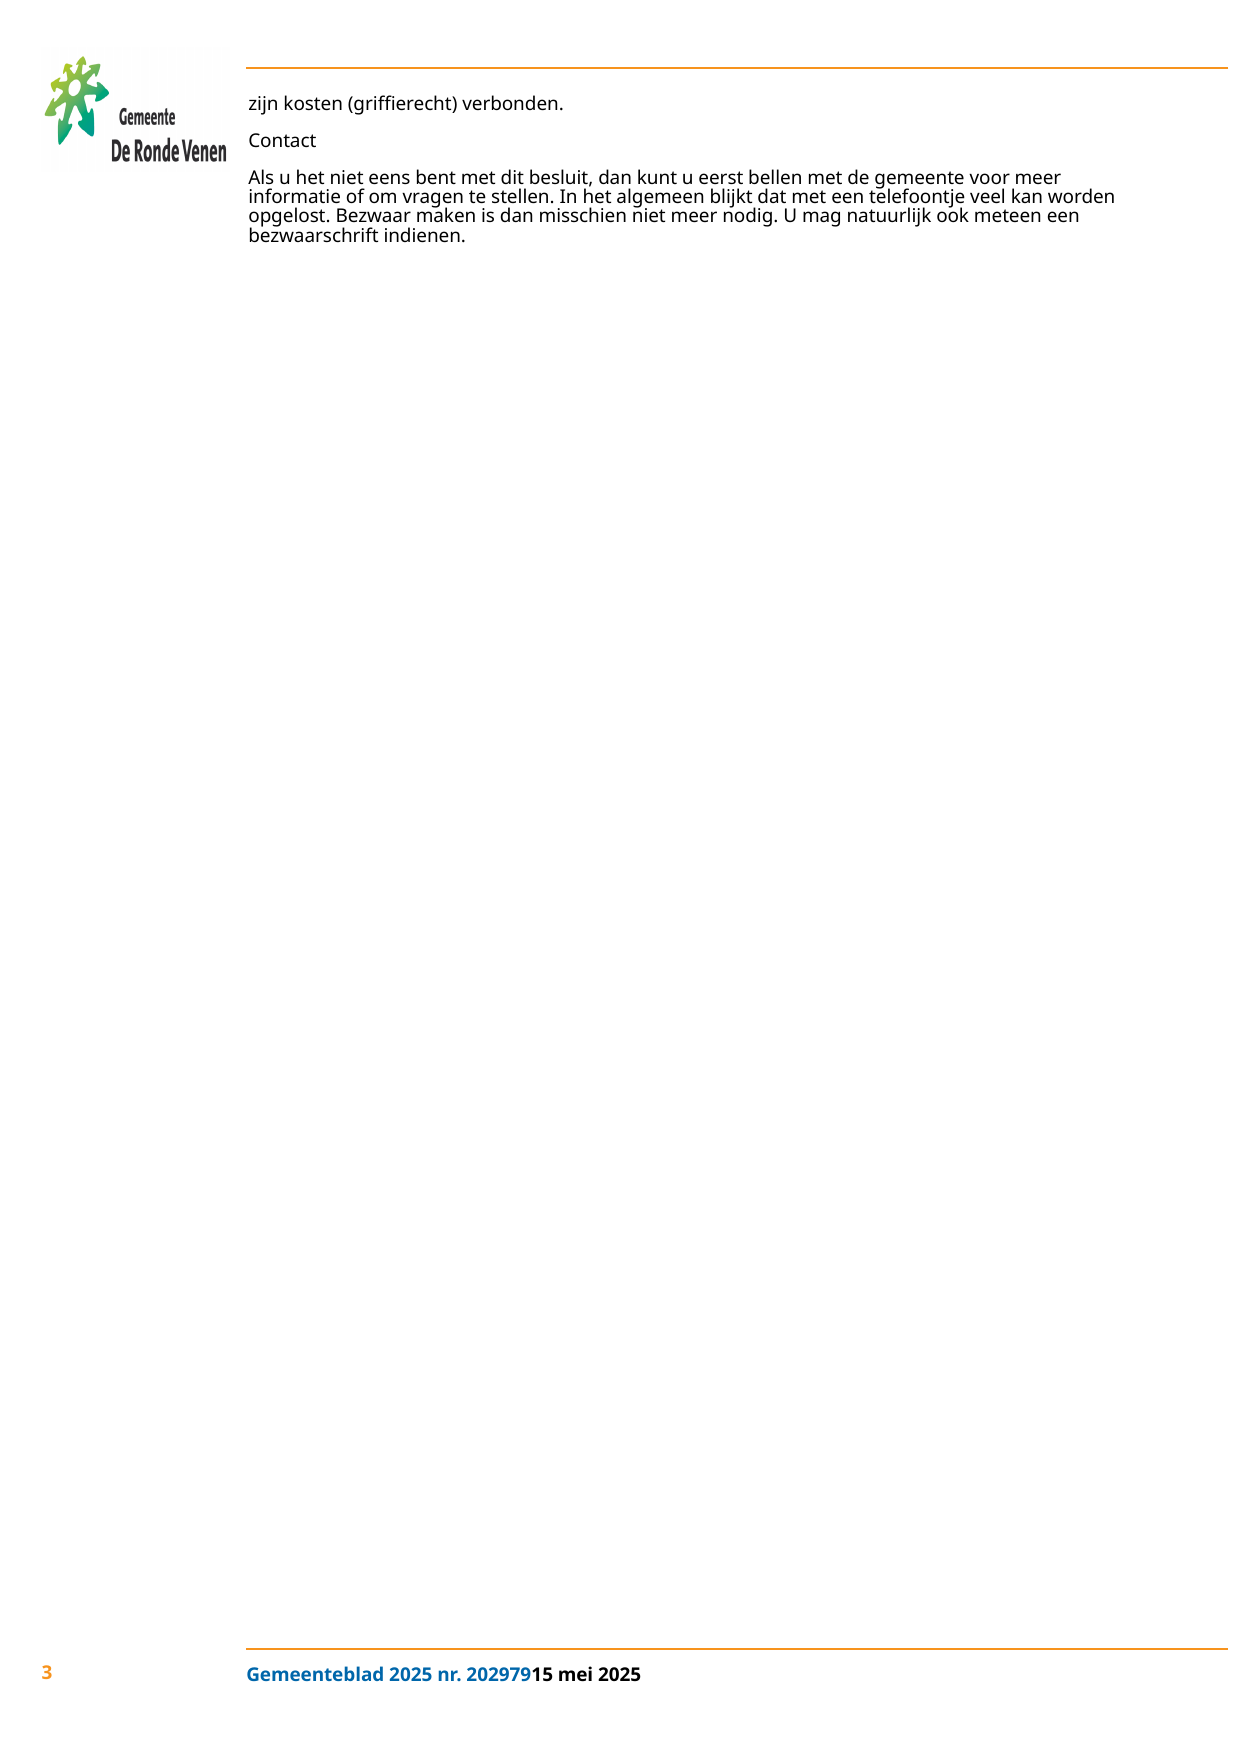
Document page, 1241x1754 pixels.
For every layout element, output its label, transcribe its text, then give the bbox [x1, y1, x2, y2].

picture [41, 47, 231, 172]
text Als u het niet eens bent met dit besluit, dan kunt u eerst bellen met de gemeente voor meer informatie of om vragen te stellen. In het algemeen blijkt dat met een telefoontje veel kan worden opgelost. Bezwaar maken is dan misschien niet meer nodig. U mag natuurlijk ook meteen een bezwaarschrift indienen. [248, 169, 1152, 246]
text zijn kosten (griffierecht) verbonden. [248, 95, 1152, 114]
text Contact [248, 132, 1152, 151]
